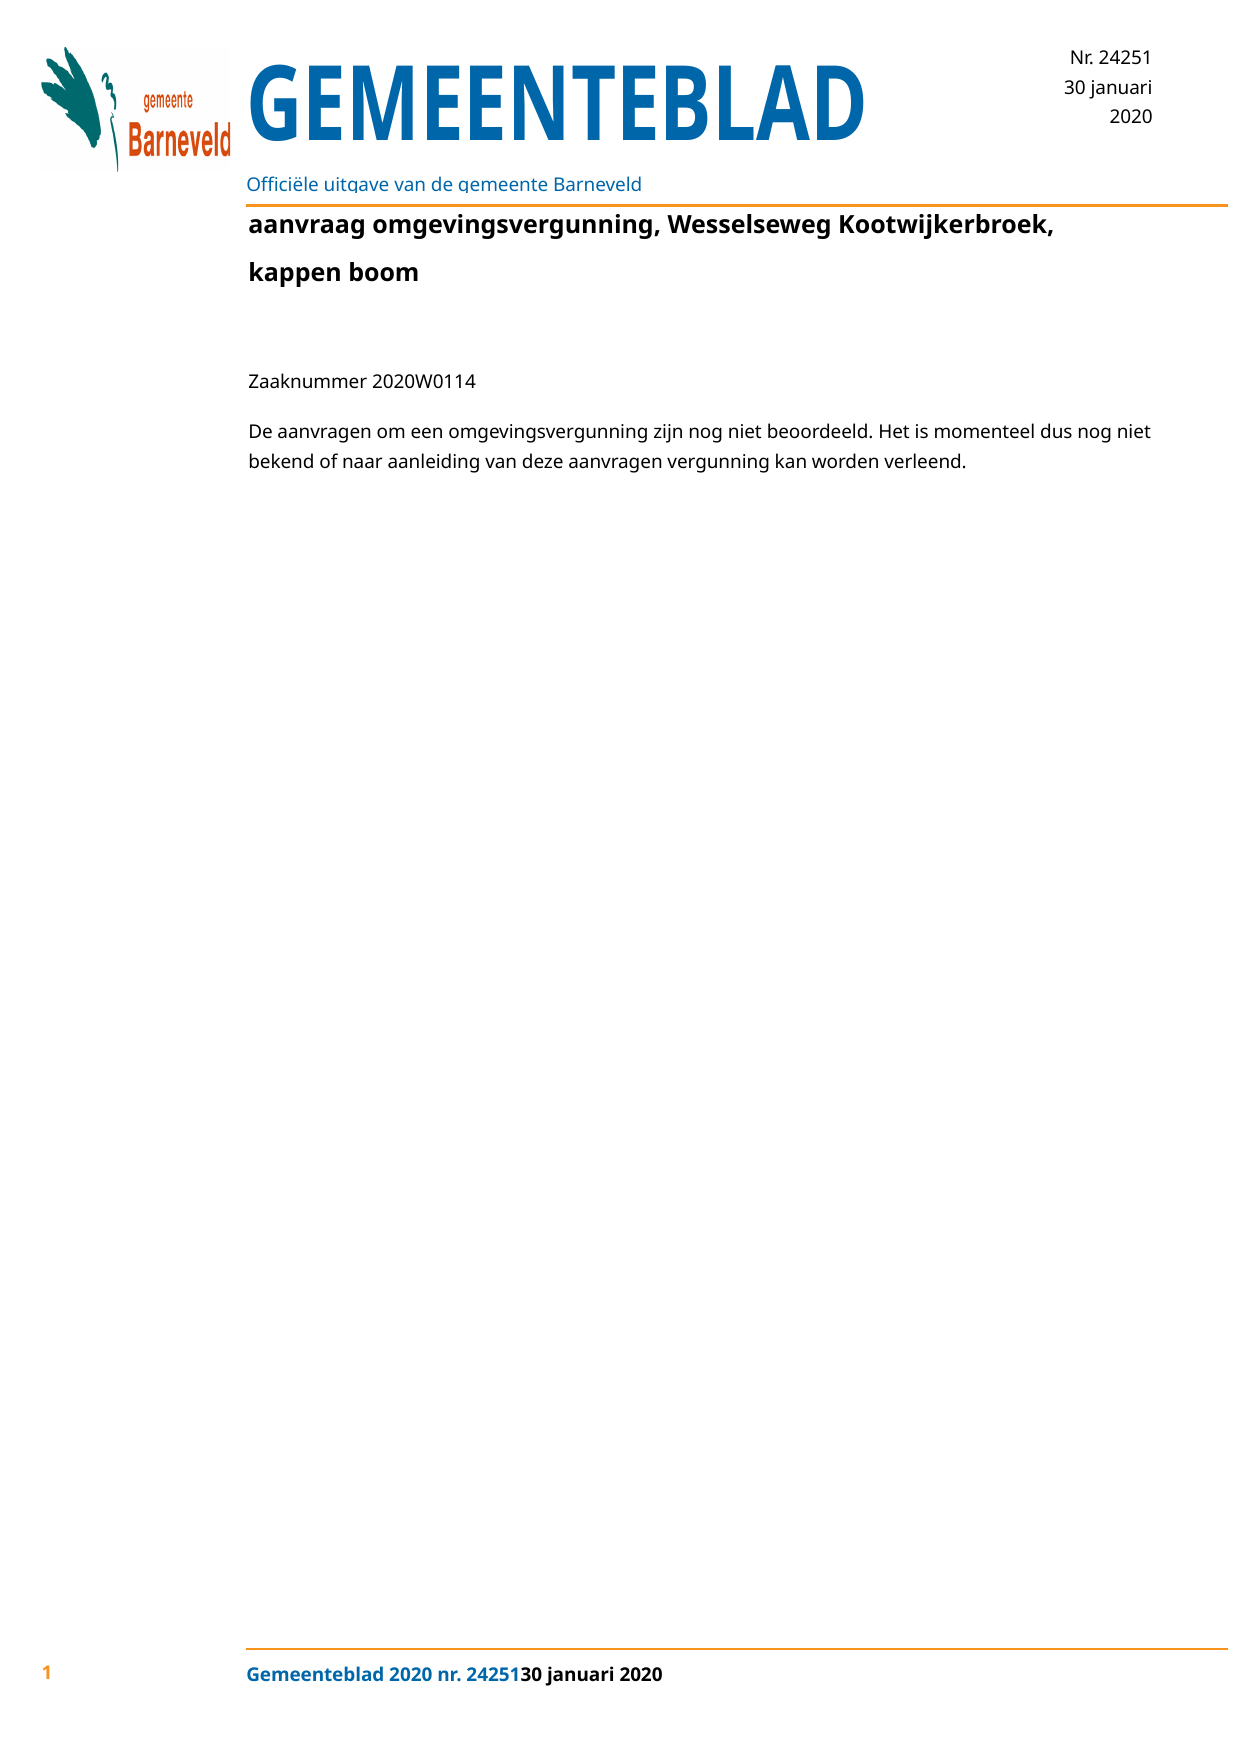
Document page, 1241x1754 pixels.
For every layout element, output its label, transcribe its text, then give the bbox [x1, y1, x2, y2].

text aanvraag omgevingsvergunning, Wesselseweg Kootwijkerbroek, kappen boom [248, 207, 1152, 288]
picture [41, 47, 231, 172]
text De aanvragen om een omgevingsvergunning zijn nog niet beoordeeld. Het is momenteel dus nog niet bekend of naar aanleiding van deze aanvragen vergunning kan worden verleend. [248, 419, 1152, 474]
text Zaaknummer 2020W0114 [248, 368, 1152, 394]
